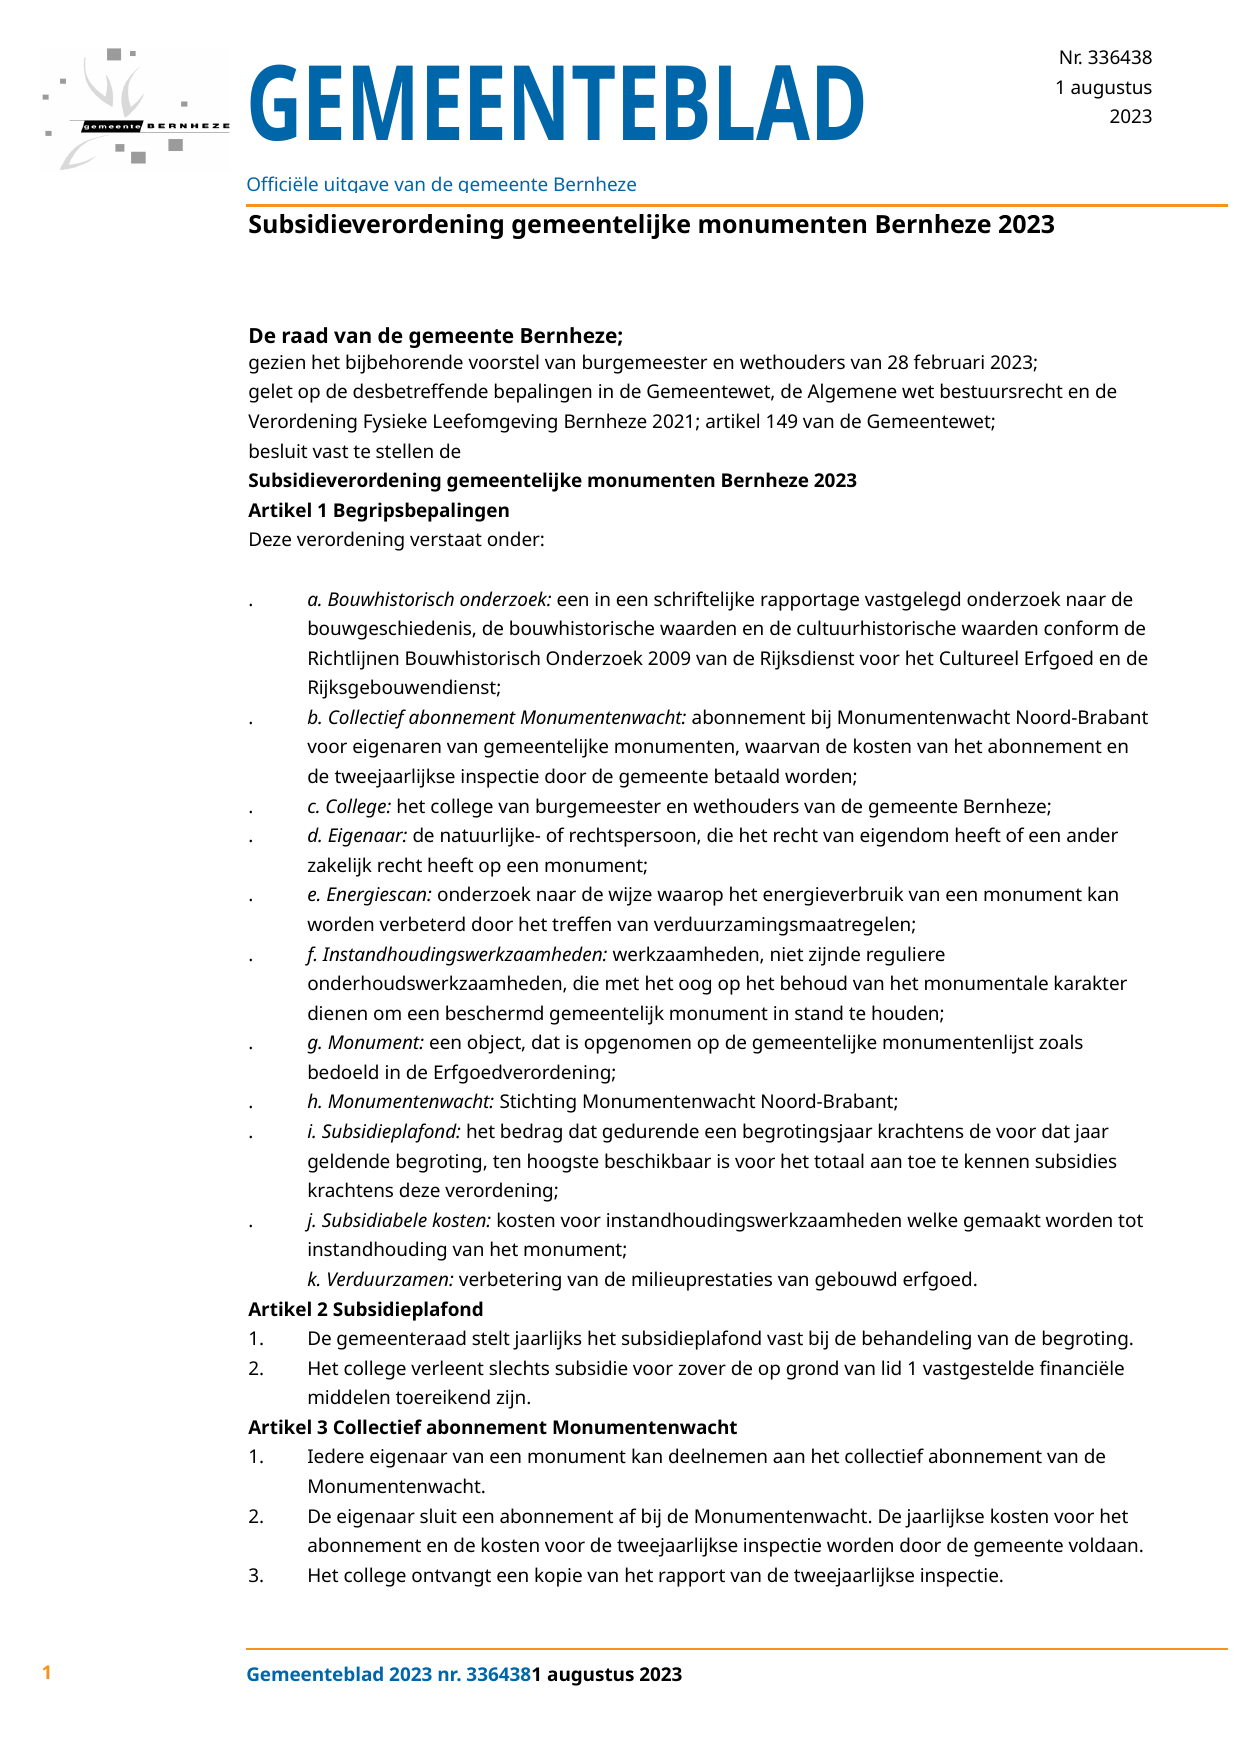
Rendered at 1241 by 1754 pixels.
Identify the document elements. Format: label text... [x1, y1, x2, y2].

list Het college ontvangt een kopie van het rapport van de tweejaarlijkse inspectie. [248, 1562, 1152, 1588]
list De eigenaar sluit een abonnement af bij de Monumentenwacht. De jaarlijkse kosten voor het abonnement en de kosten voor de tweejaarlijkse inspectie worden door de gemeente voldaan. [248, 1503, 1152, 1558]
text Deze verordening verstaat onder: [248, 527, 1152, 552]
list Het college verleent slechts subsidie voor zover de op grond van lid 1 vastgestelde financiële middelen toereikend zijn. [248, 1355, 1152, 1410]
text Subsidieverordening gemeentelijke monumenten Bernheze 2023 [248, 467, 1152, 493]
list a. Bouwhistorisch onderzoek: een in een schriftelijke rapportage vastgelegd onderzoek naar de bouwgeschiedenis, de bouwhistorische waarden en de cultuurhistorische waarden conform de Richtlijnen Bouwhistorisch Onderzoek 2009 van de Rijksdienst voor het Cultureel Erfgoed en de Rijksgebouwendienst; [248, 586, 1152, 700]
list f. Instandhoudingswerkzaamheden: werkzaamheden, niet zijnde reguliere onderhoudswerkzaamheden, die met het oog op het behoud van het monumentale karakter dienen om een beschermd gemeentelijk monument in stand te houden; [248, 941, 1152, 1026]
text Subsidieverordening gemeentelijke monumenten Bernheze 2023 [248, 207, 1152, 241]
text Artikel 1 Begripsbepalingen [248, 497, 1152, 523]
text Artikel 2 Subsidieplafond [248, 1296, 1152, 1322]
list d. Eigenaar: de natuurlijke- of rechtspersoon, die het recht van eigendom heeft of een ander zakelijk recht heeft op een monument; [248, 822, 1152, 878]
list De gemeenteraad stelt jaarlijks het subsidieplafond vast bij de behandeling van de begroting. [248, 1325, 1152, 1351]
picture [41, 47, 231, 172]
list e. Energiescan: onderzoek naar de wijze waarop het energieverbruik van een monument kan worden verbeterd door het treffen van verduurzamingsmaatregelen; [248, 882, 1152, 937]
list k. Verduurzamen: verbetering van de milieuprestaties van gebouwd erfgoed. [248, 1266, 1152, 1292]
list j. Subsidiabele kosten: kosten voor instandhoudingswerkzaamheden welke gemaakt worden tot instandhouding van het monument; [248, 1207, 1152, 1262]
list g. Monument: een object, dat is opgenomen op de gemeentelijke monumentenlijst zoals bedoeld in de Erfgoedverordening; [248, 1029, 1152, 1085]
text besluit vast te stellen de [248, 438, 1152, 464]
text gelet op de desbetreffende bepalingen in de Gemeentewet, de Algemene wet bestuursrecht en de Verordening Fysieke Leefomgeving Bernheze 2021; artikel 149 van de Gemeentewet; [248, 379, 1152, 434]
list i. Subsidieplafond: het bedrag dat gedurende een begrotingsjaar krachtens de voor dat jaar geldende begroting, ten hoogste beschikbaar is voor het totaal aan toe te kennen subsidies krachtens deze verordening; [248, 1118, 1152, 1203]
list c. College: het college van burgemeester en wethouders van de gemeente Bernheze; [248, 793, 1152, 819]
text gezien het bijbehorende voorstel van burgemeester en wethouders van 28 februari 2023; [248, 349, 1152, 375]
list Iedere eigenaar van een monument kan deelnemen aan het collectief abonnement van de Monumentenwacht. [248, 1444, 1152, 1499]
list b. Collectief abonnement Monumentenwacht: abonnement bij Monumentenwacht Noord-Brabant voor eigenaren van gemeentelijke monumenten, waarvan de kosten van het abonnement en de tweejaarlijkse inspectie door de gemeente betaald worden; [248, 704, 1152, 789]
list h. Monumentenwacht: Stichting Monumentenwacht Noord-Brabant; [248, 1089, 1152, 1114]
text De raad van de gemeente Bernheze; [248, 321, 1152, 349]
text Artikel 3 Collectief abonnement Monumentenwacht [248, 1414, 1152, 1440]
